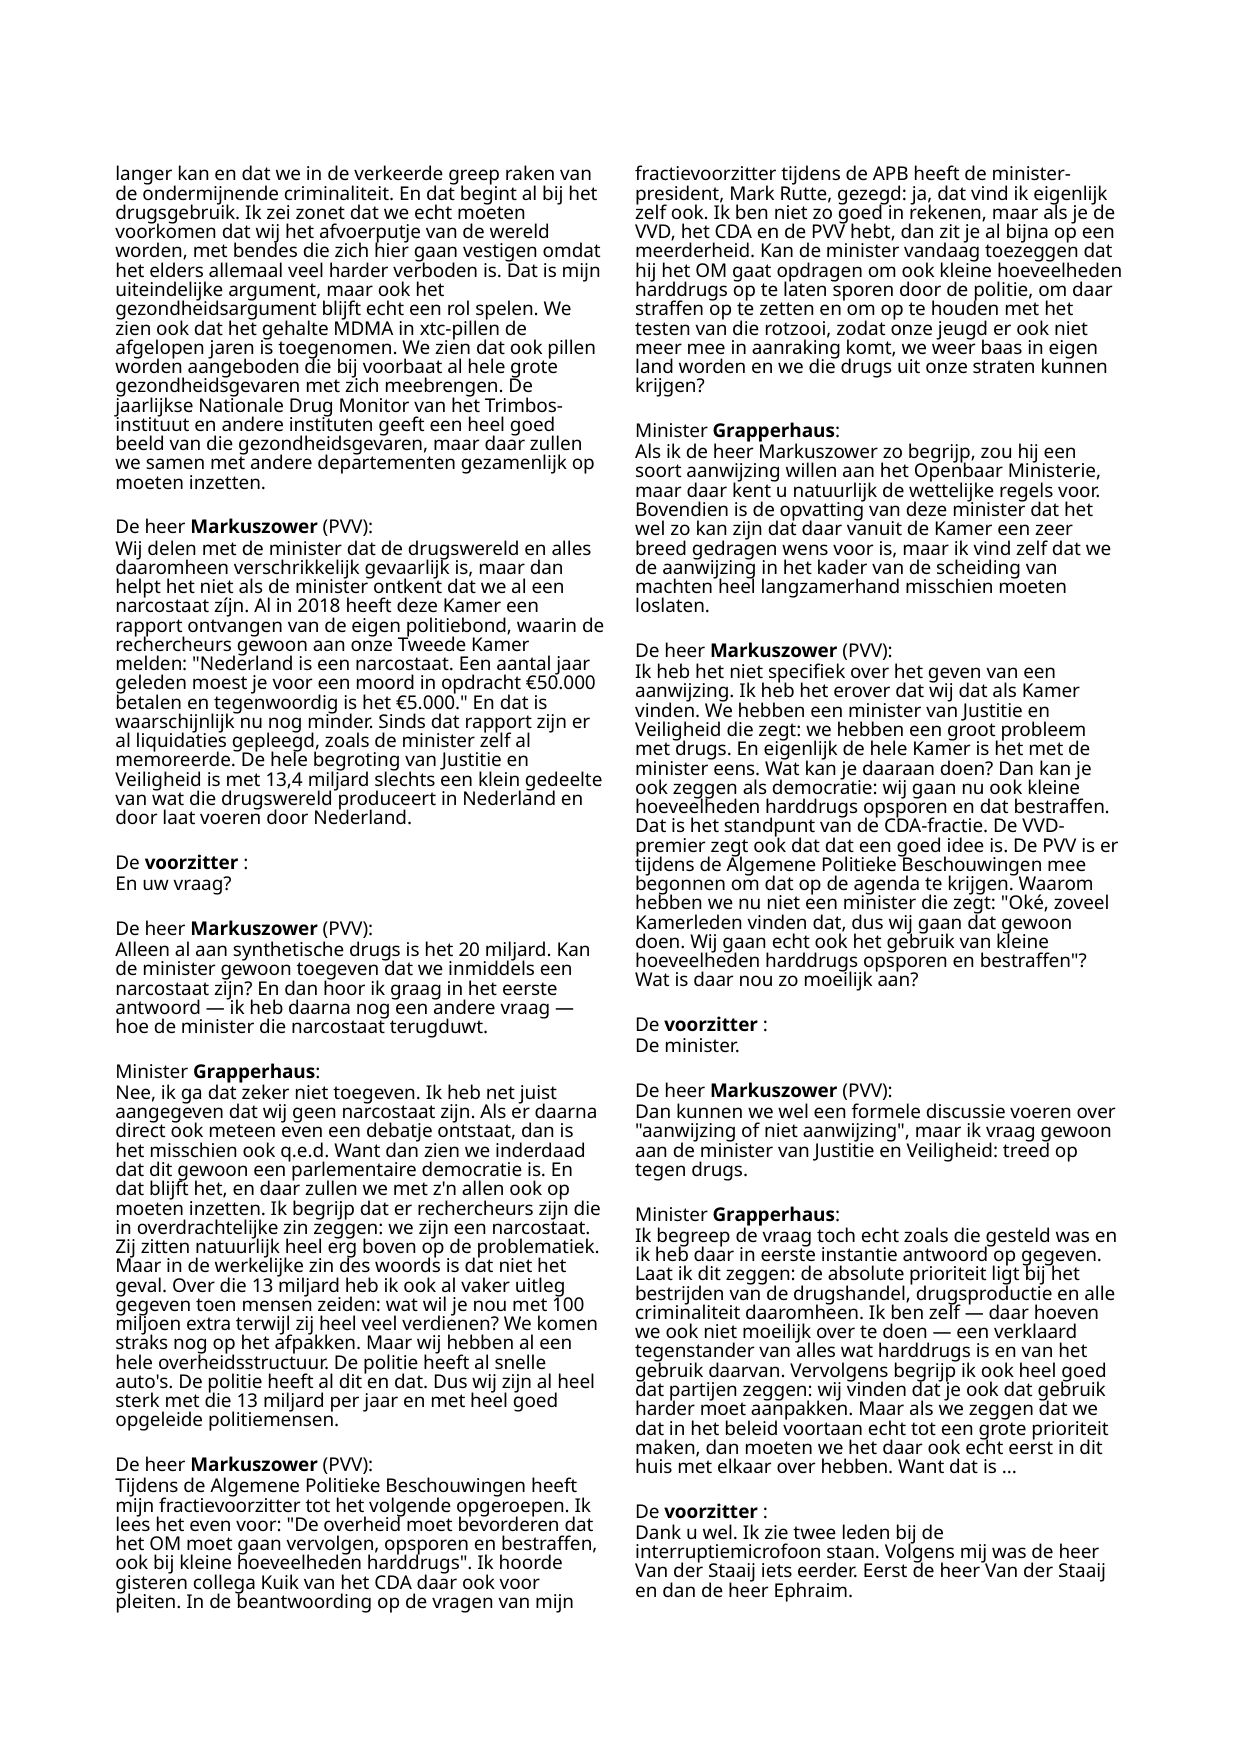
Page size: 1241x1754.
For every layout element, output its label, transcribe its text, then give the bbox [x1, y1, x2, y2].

text Dank u wel. Ik zie twee leden bij de interruptiemicrofoon staan. Volgens mij was de heer Van der Staaij iets eerder. Eerst de heer Van der Staaij en dan de heer Ephraim. [635, 1524, 1125, 1601]
text fractievoorzitter tijdens de APB heeft de minister-president, Mark Rutte, gezegd: ja, dat vind ik eigenlijk zelf ook. Ik ben niet zo goed in rekenen, maar als je de VVD, het CDA en de PVV hebt, dan zit je al bijna op een meerderheid. Kan de minister vandaag toezeggen dat hij het OM gaat opdragen om ook kleine hoeveelheden harddrugs op te laten sporen door de politie, om daar straffen op te zetten en om op te houden met het testen van die rotzooi, zodat onze jeugd er ook niet meer mee in aanraking komt, we weer baas in eigen land worden en we die drugs uit onze straten kunnen krijgen? [635, 165, 1125, 397]
text De voorzitter : [635, 1012, 1125, 1037]
text Minister Grapperhaus: [635, 417, 1125, 443]
text Dan kunnen we wel een formele discussie voeren over "aanwijzing of niet aanwijzing", maar ik vraag gewoon aan de minister van Justitie en Veiligheid: treed op tegen drugs. [635, 1103, 1125, 1180]
text De heer Markuszower (PVV): [635, 637, 1125, 663]
text De heer Markuszower (PVV): [115, 915, 605, 941]
text De minister. [635, 1037, 1125, 1057]
text De voorzitter : [115, 849, 605, 875]
text Minister Grapperhaus: [635, 1201, 1125, 1227]
text De voorzitter : [635, 1498, 1125, 1524]
text langer kan en dat we in de verkeerde greep raken van de ondermijnende criminaliteit. En dat begint al bij het drugsgebruik. Ik zei zonet dat we echt moeten voorkomen dat wij het afvoerputje van de wereld worden, met bendes die zich hier gaan vestigen omdat het elders allemaal veel harder verboden is. Dat is mijn uiteindelijke argument, maar ook het gezondheidsargument blijft echt een rol spelen. We zien ook dat het gehalte MDMA in xtc-pillen de afgelopen jaren is toegenomen. We zien dat ook pillen worden aangeboden die bij voorbaat al hele grote gezondheidsgevaren met zich meebrengen. De jaarlijkse Nationale Drug Monitor van het Trimbos-instituut en andere instituten geeft een heel goed beeld van die gezondheidsgevaren, maar daar zullen we samen met andere departementen gezamenlijk op moeten inzetten. [115, 165, 605, 493]
text De heer Markuszower (PVV): [635, 1077, 1125, 1103]
text Minister Grapperhaus: [115, 1058, 605, 1084]
text Nee, ik ga dat zeker niet toegeven. Ik heb net juist aangegeven dat wij geen narcostaat zijn. Als er daarna direct ook meteen even een debatje ontstaat, dan is het misschien ook q.e.d. Want dan zien we inderdaad dat dit gewoon een parlementaire democratie is. En dat blijft het, en daar zullen we met z'n allen ook op moeten inzetten. Ik begrijp dat er rechercheurs zijn die in overdrachtelijke zin zeggen: we zijn een narcostaat. Zij zitten natuurlijk heel erg boven op de problematiek. Maar in de werkelijke zin des woords is dat niet het geval. Over die 13 miljard heb ik ook al vaker uitleg gegeven toen mensen zeiden: wat wil je nou met 100 miljoen extra terwijl zij heel veel verdienen? We komen straks nog op het afpakken. Maar wij hebben al een hele overheidsstructuur. De politie heeft al snelle auto's. De politie heeft al dit en dat. Dus wij zijn al heel sterk met die 13 miljard per jaar en met heel goed opgeleide politiemensen. [115, 1084, 605, 1431]
text En uw vraag? [115, 875, 605, 894]
text Alleen al aan synthetische drugs is het 20 miljard. Kan de minister gewoon toegeven dat we inmiddels een narcostaat zijn? En dan hoor ik graag in het eerste antwoord — ik heb daarna nog een andere vraag — hoe de minister die narcostaat terugduwt. [115, 941, 605, 1037]
text Tijdens de Algemene Politieke Beschouwingen heeft mijn fractievoorzitter tot het volgende opgeroepen. Ik lees het even voor: "De overheid moet bevorderen dat het OM moet gaan vervolgen, opsporen en bestraffen, ook bij kleine hoeveelheden harddrugs". Ik hoorde gisteren collega Kuik van het CDA daar ook voor pleiten. In de beantwoording op de vragen van mijn [115, 1477, 605, 1612]
text Ik heb het niet specifiek over het geven van een aanwijzing. Ik heb het erover dat wij dat als Kamer vinden. We hebben een minister van Justitie en Veiligheid die zegt: we hebben een groot probleem met drugs. En eigenlijk de hele Kamer is het met de minister eens. Wat kan je daaraan doen? Dan kan je ook zeggen als democratie: wij gaan nu ook kleine hoeveelheden harddrugs opsporen en dat bestraffen. Dat is het standpunt van de CDA-fractie. De VVD-premier zegt ook dat dat een goed idee is. De PVV is er tijdens de Algemene Politieke Beschouwingen mee begonnen om dat op de agenda te krijgen. Waarom hebben we nu niet een minister die zegt: "Oké, zoveel Kamerleden vinden dat, dus wij gaan dat gewoon doen. Wij gaan echt ook het gebruik van kleine hoeveelheden harddrugs opsporen en bestraffen"? Wat is daar nou zo moeilijk aan? [635, 663, 1125, 991]
text Wij delen met de minister dat de drugswereld en alles daaromheen verschrikkelijk gevaarlijk is, maar dan helpt het niet als de minister ontkent dat we al een narcostaat zíjn. Al in 2018 heeft deze Kamer een rapport ontvangen van de eigen politiebond, waarin de rechercheurs gewoon aan onze Tweede Kamer melden: "Nederland is een narcostaat. Een aantal jaar geleden moest je voor een moord in opdracht €50.000 betalen en tegenwoordig is het €5.000." En dat is waarschijnlijk nu nog minder. Sinds dat rapport zijn er al liquidaties gepleegd, zoals de minister zelf al memoreerde. De hele begroting van Justitie en Veiligheid is met 13,4 miljard slechts een klein gedeelte van wat die drugswereld produceert in Nederland en door laat voeren door Nederland. [115, 539, 605, 828]
text Als ik de heer Markuszower zo begrijp, zou hij een soort aanwijzing willen aan het Openbaar Ministerie, maar daar kent u natuurlijk de wettelijke regels voor. Bovendien is de opvatting van deze minister dat het wel zo kan zijn dat daar vanuit de Kamer een zeer breed gedragen wens voor is, maar ik vind zelf dat we de aanwijzing in het kader van de scheiding van machten heel langzamerhand misschien moeten loslaten. [635, 443, 1125, 617]
text De heer Markuszower (PVV): [115, 1452, 605, 1477]
text De heer Markuszower (PVV): [115, 514, 605, 539]
text Ik begreep de vraag toch echt zoals die gesteld was en ik heb daar in eerste instantie antwoord op gegeven. Laat ik dit zeggen: de absolute prioriteit ligt bij het bestrijden van de drugshandel, drugsproductie en alle criminaliteit daaromheen. Ik ben zelf — daar hoeven we ook niet moeilijk over te doen — een verklaard tegenstander van alles wat harddrugs is en van het gebruik daarvan. Vervolgens begrijp ik ook heel goed dat partijen zeggen: wij vinden dat je ook dat gebruik harder moet aanpakken. Maar als we zeggen dat we dat in het beleid voortaan echt tot een grote prioriteit maken, dan moeten we het daar ook echt eerst in dit huis met elkaar over hebben. Want dat is ... [635, 1227, 1125, 1477]
